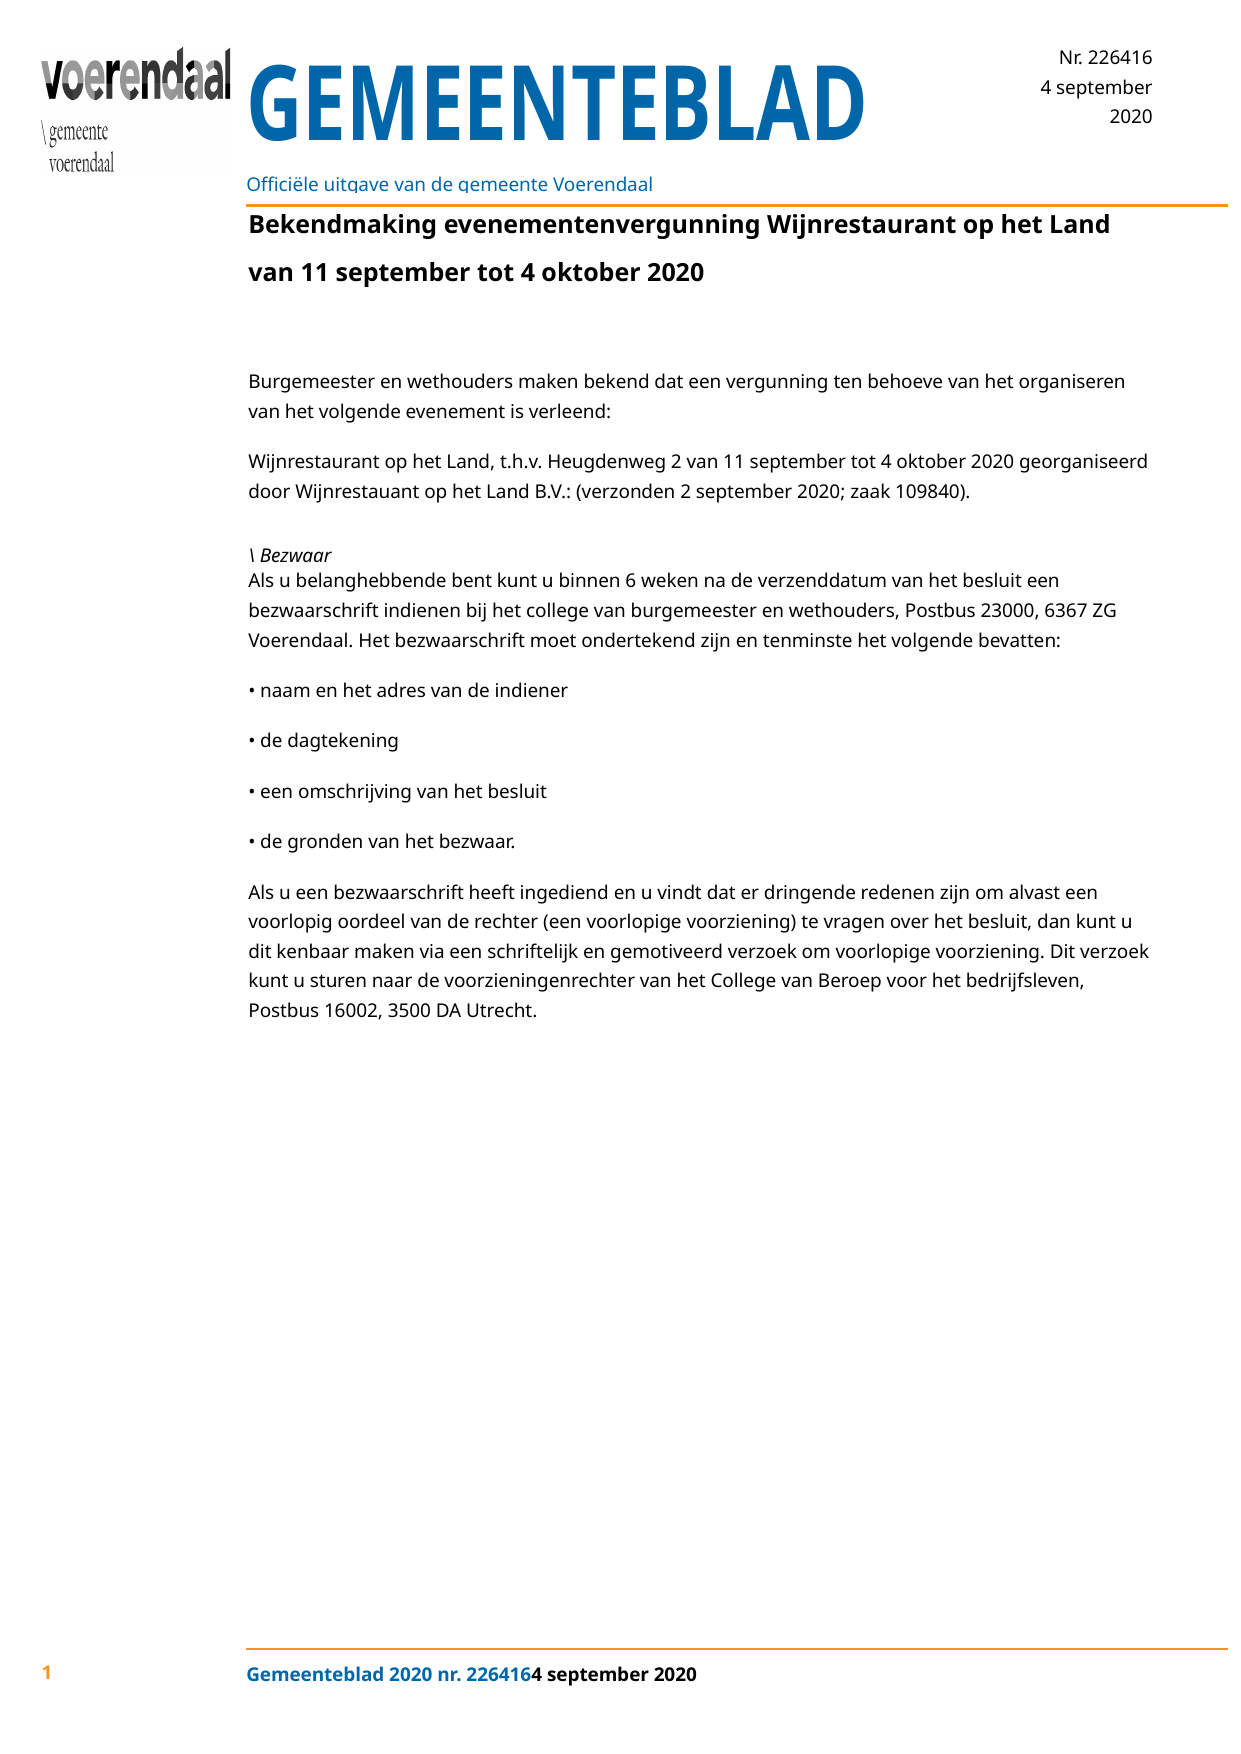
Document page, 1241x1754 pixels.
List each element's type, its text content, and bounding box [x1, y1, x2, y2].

text • de gronden van het bezwaar. [248, 828, 1152, 854]
picture [41, 47, 231, 172]
text Wijnrestaurant op het Land, t.h.v. Heugdenweg 2 van 11 september tot 4 oktober 2020 georganiseerd door Wijnrestauant op het Land B.V.: (verzonden 2 september 2020; zaak 109840). [248, 448, 1152, 504]
text • naam en het adres van de indiener [248, 677, 1152, 703]
text • een omschrijving van het besluit [248, 778, 1152, 804]
text • de dagtekening [248, 728, 1152, 753]
text Als u belanghebbende bent kunt u binnen 6 weken na de verzenddatum van het besluit een bezwaarschrift indienen bij het college van burgemeester en wethouders, Postbus 23000, 6367 ZG Voerendaal. Het bezwaarschrift moet ondertekend zijn en tenminste het volgende bevatten: [248, 568, 1152, 652]
text Als u een bezwaarschrift heeft ingediend en u vindt dat er dringende redenen zijn om alvast een voorlopig oordeel van de rechter (een voorlopige voorziening) te vragen over het besluit, dan kunt u dit kenbaar maken via een schriftelijk en gemotiveerd verzoek om voorlopige voorziening. Dit verzoek kunt u sturen naar de voorzieningenrechter van het College van Beroep voor het bedrijfsleven, Postbus 16002, 3500 DA Utrecht. [248, 879, 1152, 1023]
text Burgemeester en wethouders maken bekend dat een vergunning ten behoeve van het organiseren van het volgende evenement is verleend: [248, 368, 1152, 424]
text \ Bezwaar [248, 542, 1152, 568]
text Bekendmaking evenementenvergunning Wijnrestaurant op het Land van 11 september tot 4 oktober 2020 [248, 207, 1152, 288]
